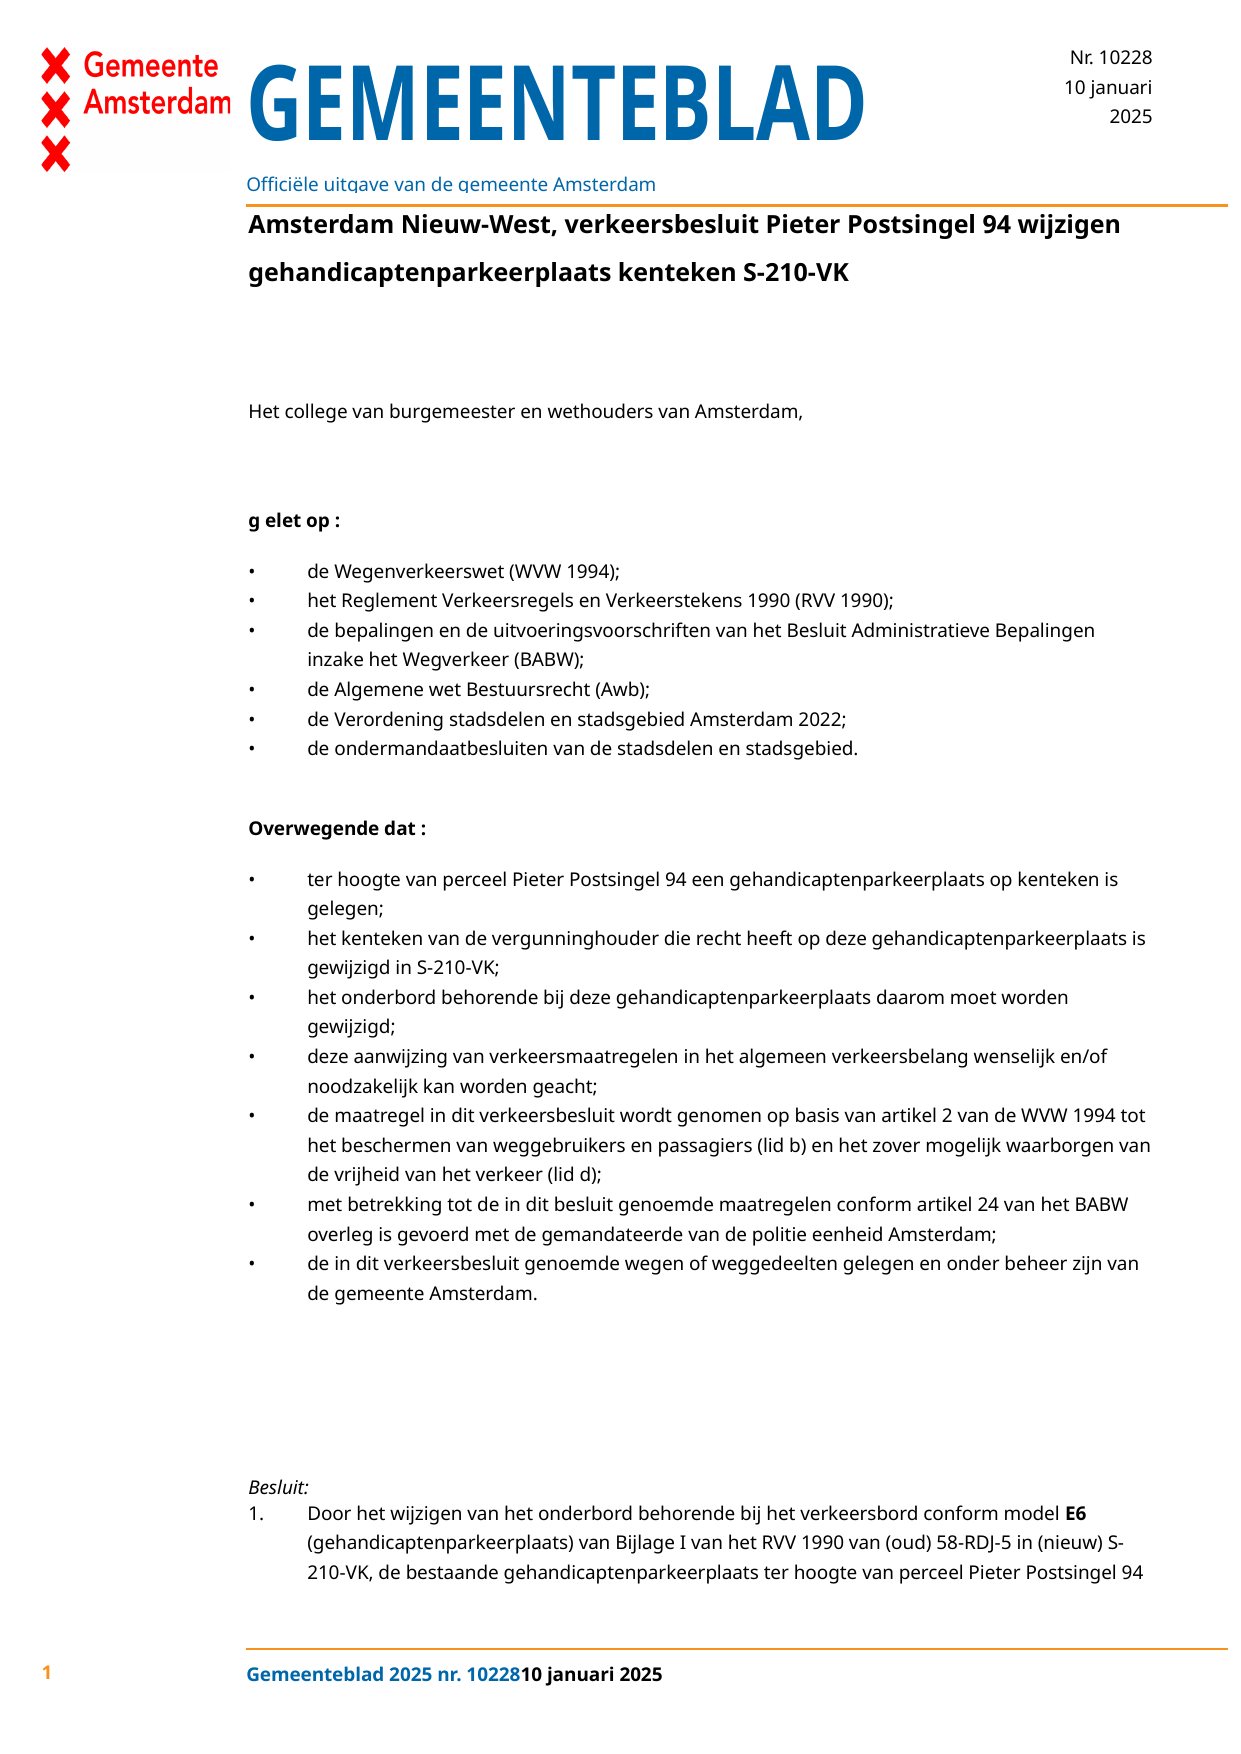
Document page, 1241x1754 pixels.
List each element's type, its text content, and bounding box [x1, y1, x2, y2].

list de ondermandaatbesluiten van de stadsdelen en stadsgebied. [248, 735, 1152, 761]
list deze aanwijzing van verkeersmaatregelen in het algemeen verkeersbelang wenselijk en/of noodzakelijk kan worden geacht; [248, 1043, 1152, 1098]
list het onderbord behorende bij deze gehandicaptenparkeerplaats daarom moet worden gewijzigd; [248, 984, 1152, 1039]
list de Wegenverkeerswet (WVW 1994); [248, 558, 1152, 583]
text Het college van burgemeester en wethouders van Amsterdam, [248, 398, 1152, 423]
list de maatregel in dit verkeersbesluit wordt genomen op basis van artikel 2 van de WVW 1994 tot het beschermen van weggebruikers en passagiers (lid b) en het zover mogelijk waarborgen van de vrijheid van het verkeer (lid d); [248, 1102, 1152, 1187]
list met betrekking tot de in dit besluit genoemde maatregelen conform artikel 24 van het BABW overleg is gevoerd met de gemandateerde van de politie eenheid Amsterdam; [248, 1191, 1152, 1246]
list de Algemene wet Bestuursrecht (Awb); [248, 676, 1152, 702]
list de in dit verkeersbesluit genoemde wegen of weggedeelten gelegen en onder beheer zijn van de gemeente Amsterdam. [248, 1250, 1152, 1306]
list ter hoogte van perceel Pieter Postsingel 94 een gehandicaptenparkeerplaats op kenteken is gelegen; [248, 866, 1152, 921]
list het kenteken van de vergunninghouder die recht heeft op deze gehandicaptenparkeerplaats is gewijzigd in S-210-VK; [248, 925, 1152, 980]
list Door het wijzigen van het onderbord behorende bij het verkeersbord conform model E6 (gehandicaptenparkeerplaats) van Bijlage I van het RVV 1990 van (oud) 58-RDJ-5 in (nieuw) S-210-VK, de bestaande gehandicaptenparkeerplaats ter hoogte van perceel Pieter Postsingel 94 [248, 1500, 1152, 1585]
picture [41, 47, 231, 172]
text Besluit: [248, 1474, 1152, 1500]
list het Reglement Verkeersregels en Verkeerstekens 1990 (RVV 1990); [248, 587, 1152, 613]
text Overwegende dat : [248, 815, 1152, 841]
text g elet op : [248, 507, 1152, 533]
list de Verordening stadsdelen en stadsgebied Amsterdam 2022; [248, 706, 1152, 731]
text Amsterdam Nieuw-West, verkeersbesluit Pieter Postsingel 94 wijzigen gehandicaptenparkeerplaats kenteken S-210-VK [248, 207, 1152, 288]
list de bepalingen en de uitvoeringsvoorschriften van het Besluit Administratieve Bepalingen inzake het Wegverkeer (BABW); [248, 617, 1152, 672]
